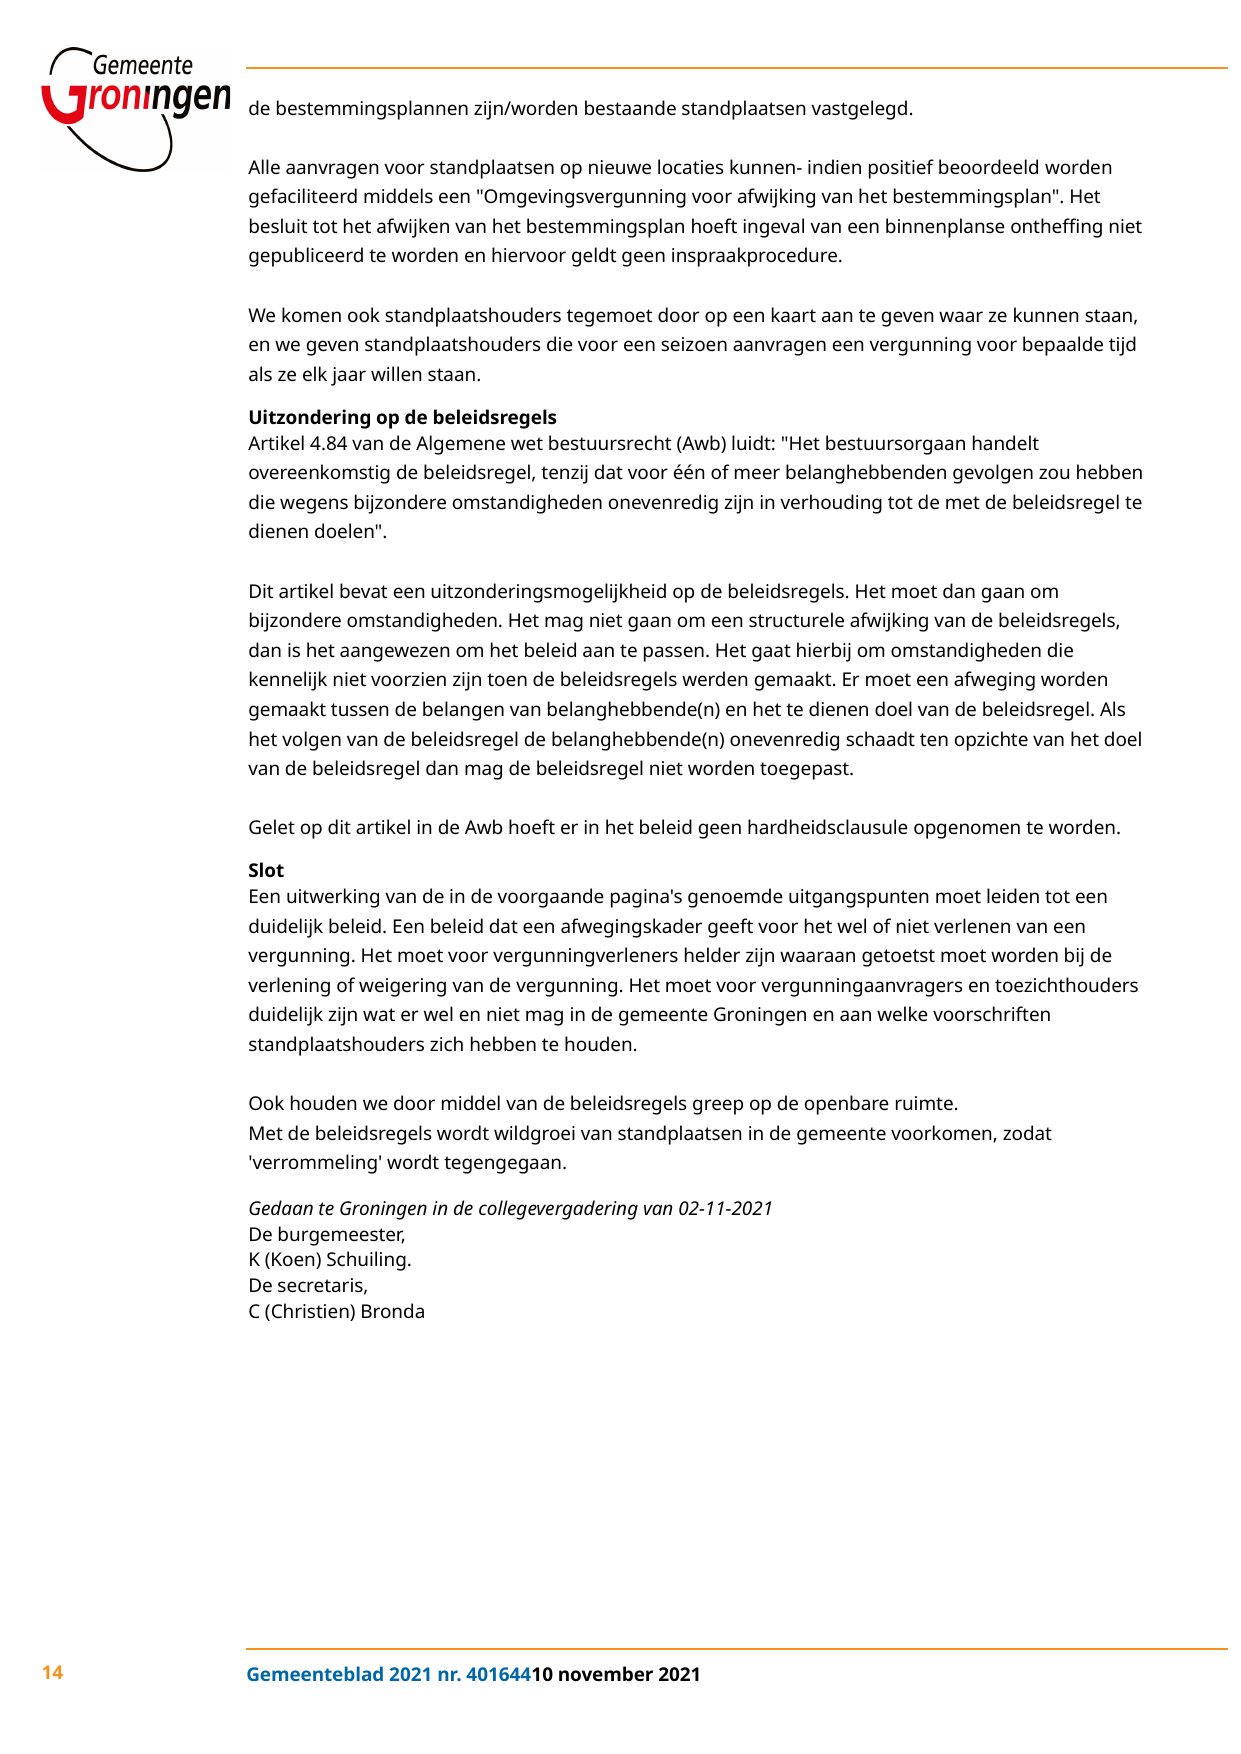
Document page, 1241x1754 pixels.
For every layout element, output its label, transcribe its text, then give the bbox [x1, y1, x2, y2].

text We komen ook standplaatshouders tegemoet door op een kaart aan te geven waar ze kunnen staan, en we geven standplaatshouders die voor een seizoen aanvragen een vergunning voor bepaalde tijd als ze elk jaar willen staan. [248, 302, 1152, 387]
text Artikel 4.84 van de Algemene wet bestuursrecht (Awb) luidt: "Het bestuursorgaan handelt overeenkomstig de beleidsregel, tenzij dat voor één of meer belanghebbenden gevolgen zou hebben die wegens bijzondere omstandigheden onevenredig zijn in verhouding tot de met de beleidsregel te dienen doelen". [248, 430, 1152, 544]
text Gelet op dit artikel in de Awb hoeft er in het beleid geen hardheidsclausule opgenomen te worden. [248, 814, 1152, 840]
text De burgemeester, [248, 1221, 1152, 1247]
text Ook houden we door middel van de beleidsregels greep op de openbare ruimte. [248, 1090, 1152, 1116]
text K (Koen) Schuiling. [248, 1247, 1152, 1272]
text Met de beleidsregels wordt wildgroei van standplaatsen in de gemeente voorkomen, zodat 'verrommeling' wordt tegengegaan. [248, 1120, 1152, 1175]
picture [41, 47, 231, 172]
text de bestemmingsplannen zijn/worden bestaande standplaatsen vastgelegd. [248, 95, 1152, 121]
text C (Christien) Bronda [248, 1298, 1152, 1324]
text Gedaan te Groningen in de collegevergadering van 02-11-2021 [248, 1195, 1152, 1221]
text Dit artikel bevat een uitzonderingsmogelijkheid op de beleidsregels. Het moet dan gaan om bijzondere omstandigheden. Het mag niet gaan om een structurele afwijking van de beleidsregels, dan is het aangewezen om het beleid aan te passen. Het gaat hierbij om omstandigheden die kennelijk niet voorzien zijn toen de beleidsregels werden gemaakt. Er moet een afweging worden gemaakt tussen de belangen van belanghebbende(n) en het te dienen doel van de beleidsregel. Als het volgen van de beleidsregel de belanghebbende(n) onevenredig schaadt ten opzichte van het doel van de beleidsregel dan mag de beleidsregel niet worden toegepast. [248, 578, 1152, 781]
text Alle aanvragen voor standplaatsen op nieuwe locaties kunnen- indien positief beoordeeld­ worden gefaciliteerd middels een "Omgevingsvergunning voor afwijking van het bestemmingsplan". Het besluit tot het afwijken van het bestemmingsplan hoeft ingeval van een binnenplanse ontheffing niet gepubliceerd te worden en hiervoor geldt geen inspraakprocedure. [248, 154, 1152, 268]
text Uitzondering op de beleidsregels [248, 404, 1152, 430]
text Slot [248, 858, 1152, 883]
text De secretaris, [248, 1272, 1152, 1298]
text Een uitwerking van de in de voorgaande pagina's genoemde uitgangspunten moet leiden tot een duidelijk beleid. Een beleid dat een afwegingskader geeft voor het wel of niet verlenen van een vergunning. Het moet voor vergunningverleners helder zijn waaraan getoetst moet worden bij de verlening of weigering van de vergunning. Het moet voor vergunningaanvragers en toezichthouders duidelijk zijn wat er wel en niet mag in de gemeente Groningen en aan welke voorschriften standplaatshouders zich hebben te houden. [248, 883, 1152, 1057]
